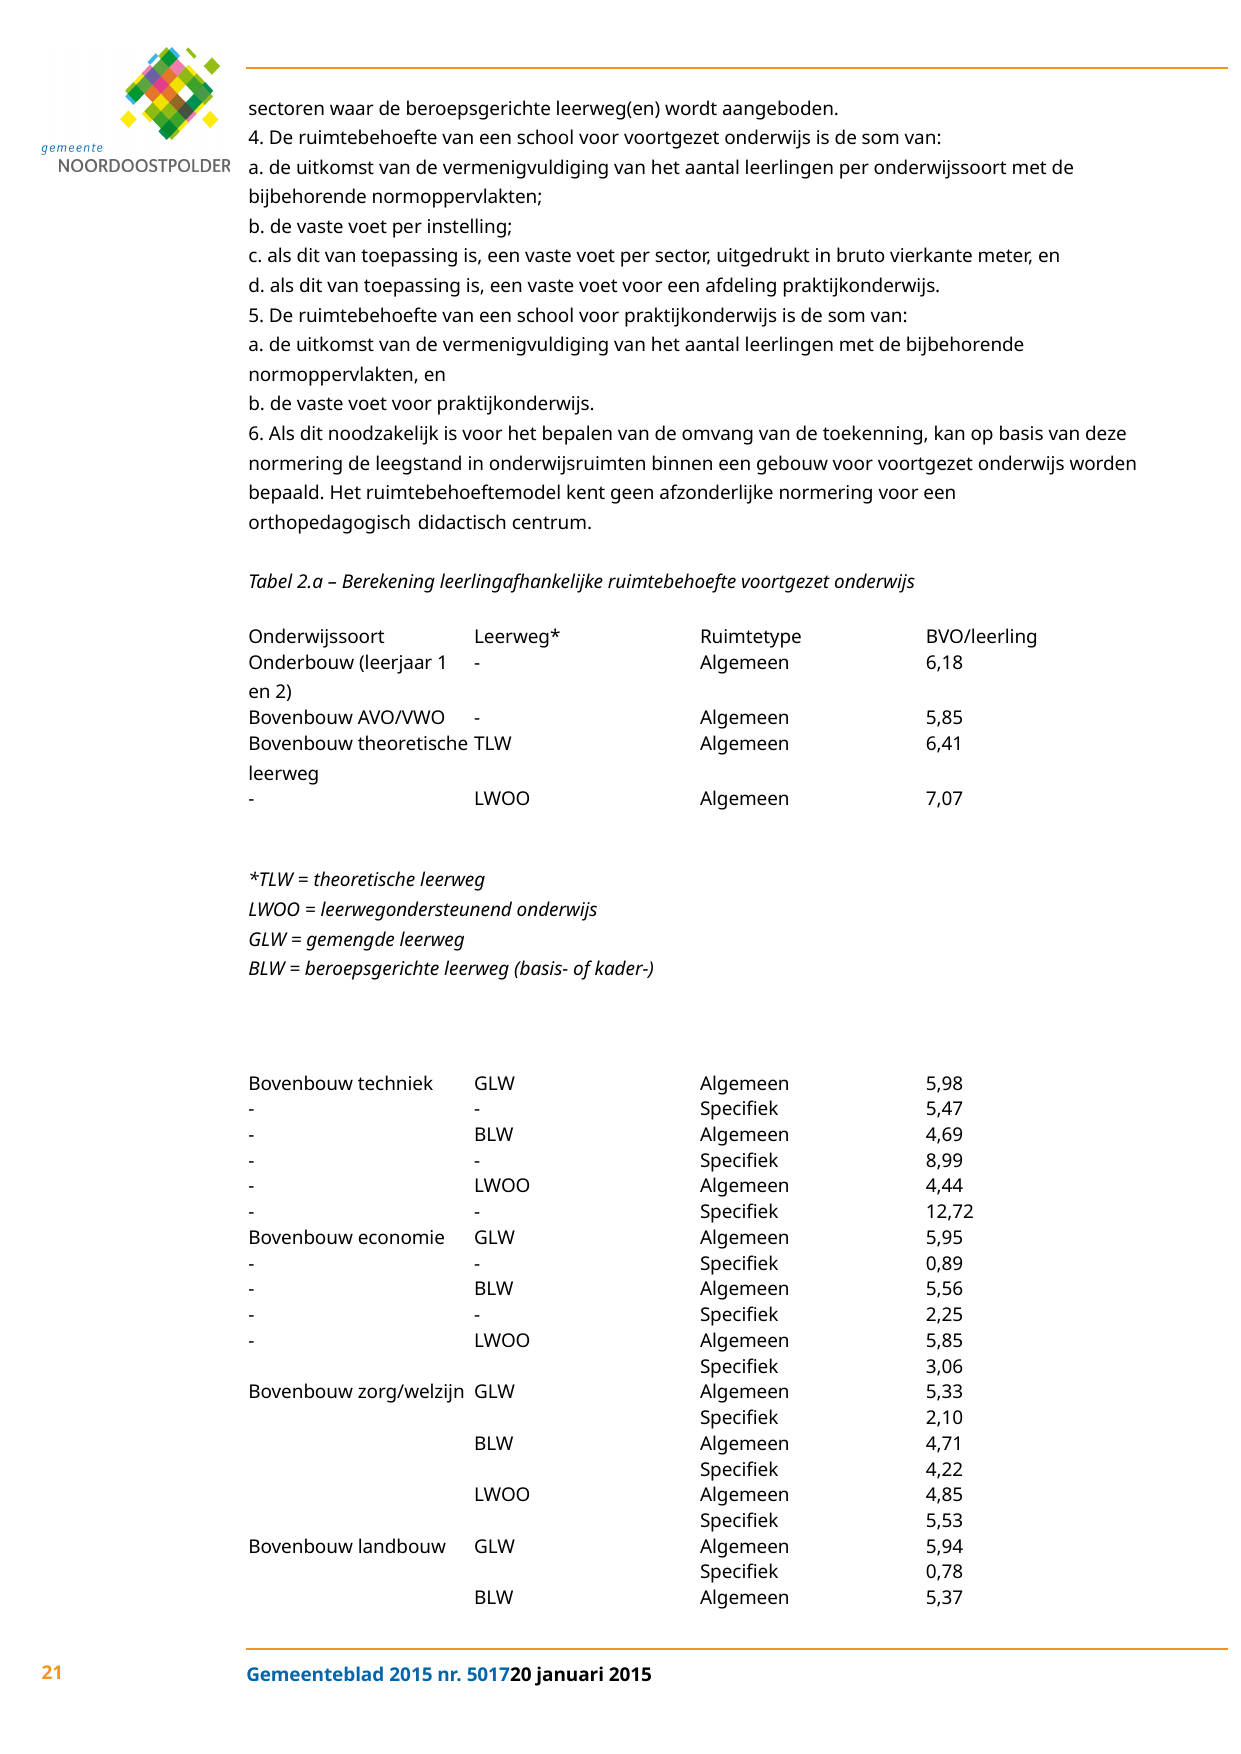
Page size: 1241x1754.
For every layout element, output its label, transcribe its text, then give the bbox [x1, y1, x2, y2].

table_cell [248, 1456, 474, 1481]
table_cell BLW [474, 1276, 700, 1301]
table_cell - [248, 1199, 474, 1224]
table_cell [248, 1481, 474, 1507]
table_header GLW [474, 1070, 700, 1096]
table_cell Algemeen [700, 1481, 926, 1507]
table_cell - [248, 1121, 474, 1147]
text c. als dit van toepassing is, een vaste voet per sector, uitgedrukt in bruto vierkante meter, en [248, 243, 1152, 268]
table_cell Algemeen [700, 1121, 926, 1147]
table_cell LWOO [474, 1327, 700, 1353]
table_cell 2,10 [926, 1404, 1152, 1430]
table_cell - [474, 1096, 700, 1121]
text b. de vaste voet per instelling; [248, 213, 1152, 239]
table_cell Specifiek [700, 1096, 926, 1121]
table_cell 12,72 [926, 1199, 1152, 1224]
text BLW = beroepsgerichte leerweg (basis- of kader-) [248, 955, 1152, 981]
table_cell [474, 1404, 700, 1430]
table_cell Specifiek [700, 1559, 926, 1584]
table_cell [248, 1584, 474, 1610]
table_cell GLW [474, 1379, 700, 1404]
table_cell - [248, 1250, 474, 1276]
table_header Leerweg* [474, 624, 700, 649]
table_cell 5,47 [926, 1096, 1152, 1121]
table_cell Specifiek [700, 1301, 926, 1327]
table_cell - [474, 1199, 700, 1224]
table_cell 7,07 [926, 786, 1152, 811]
table_cell BLW [474, 1430, 700, 1456]
table_cell 4,71 [926, 1430, 1152, 1456]
table_header 5,98 [926, 1070, 1152, 1096]
table_cell Bovenbouw AVO/VWO [248, 705, 474, 730]
table_cell Algemeen [700, 1276, 926, 1301]
text 4. De ruimtebehoefte van een school voor voortgezet onderwijs is de som van: [248, 124, 1152, 150]
picture [41, 47, 231, 172]
table_cell [474, 1456, 700, 1481]
table_cell Algemeen [700, 1430, 926, 1456]
table_cell [474, 1507, 700, 1533]
table_cell - [248, 1327, 474, 1353]
table_cell - [474, 705, 700, 730]
table_cell Specifiek [700, 1353, 926, 1378]
table_cell [248, 1559, 474, 1584]
table_cell [474, 1559, 700, 1584]
table_cell Algemeen [700, 1379, 926, 1404]
table_cell Bovenbouw zorg/welzijn [248, 1379, 474, 1404]
table_cell [248, 1404, 474, 1430]
table_header Algemeen [700, 1070, 926, 1096]
table_cell Bovenbouw landbouw [248, 1533, 474, 1559]
table_cell Onderbouw (leerjaar 1 en 2) [248, 649, 474, 704]
table_cell 5,85 [926, 1327, 1152, 1353]
table_cell Algemeen [700, 730, 926, 786]
table_cell BLW [474, 1584, 700, 1610]
table_header Bovenbouw techniek [248, 1070, 474, 1096]
table_cell - [474, 1250, 700, 1276]
table_header Onderwijssoort [248, 624, 474, 649]
table_cell Algemeen [700, 1224, 926, 1250]
table_cell 4,22 [926, 1456, 1152, 1481]
text a. de uitkomst van de vermenigvuldiging van het aantal leerlingen per onderwijssoort met de bijbehorende normoppervlakten; [248, 154, 1152, 209]
table_cell 5,94 [926, 1533, 1152, 1559]
table_cell TLW [474, 730, 700, 786]
table_cell Algemeen [700, 649, 926, 704]
table_cell LWOO [474, 1173, 700, 1198]
table_cell [474, 1353, 700, 1378]
text *TLW = theoretische leerweg [248, 867, 1152, 892]
table_cell - [248, 1276, 474, 1301]
table_cell 3,06 [926, 1353, 1152, 1378]
table_cell GLW [474, 1533, 700, 1559]
table_cell - [248, 1096, 474, 1121]
table_cell Bovenbouw economie [248, 1224, 474, 1250]
table_cell BLW [474, 1121, 700, 1147]
table_cell 5,37 [926, 1584, 1152, 1610]
table_cell 0,78 [926, 1559, 1152, 1584]
table_cell 5,33 [926, 1379, 1152, 1404]
table_cell Bovenbouw theoretische leerweg [248, 730, 474, 786]
table_cell 6,41 [926, 730, 1152, 786]
table_header BVO/leerling [926, 624, 1152, 649]
text d. als dit van toepassing is, een vaste voet voor een afdeling praktijkonderwijs. [248, 272, 1152, 298]
table_cell 4,44 [926, 1173, 1152, 1198]
table_cell GLW [474, 1224, 700, 1250]
table_cell 6,18 [926, 649, 1152, 704]
table_cell Algemeen [700, 1327, 926, 1353]
table_cell Specifiek [700, 1507, 926, 1533]
text b. de vaste voet voor praktijkonderwijs. [248, 391, 1152, 416]
table_cell [248, 1353, 474, 1378]
table_cell 5,53 [926, 1507, 1152, 1533]
text a. de uitkomst van de vermenigvuldiging van het aantal leerlingen met de bijbehorende normoppervlakten, en [248, 331, 1152, 387]
table_cell 0,89 [926, 1250, 1152, 1276]
table_cell Specifiek [700, 1199, 926, 1224]
table_cell 5,85 [926, 705, 1152, 730]
table_cell Algemeen [700, 786, 926, 811]
table_cell Algemeen [700, 1533, 926, 1559]
text 6. Als dit noodzakelijk is voor het bepalen van de omvang van de toekenning, kan op basis van deze normering de leegstand in onderwijsruimten binnen een gebouw voor voortgezet onderwijs worden bepaald. Het ruimtebehoeftemodel kent geen afzonderlijke normering voor een orthopedagogisch didactisch centrum. [248, 420, 1152, 535]
table_cell - [474, 1301, 700, 1327]
table_cell 4,69 [926, 1121, 1152, 1147]
table_cell [248, 1507, 474, 1533]
table_cell Specifiek [700, 1250, 926, 1276]
text 5. De ruimtebehoefte van een school voor praktijkonderwijs is de som van: [248, 302, 1152, 328]
table_cell 5,95 [926, 1224, 1152, 1250]
table_cell Algemeen [700, 1173, 926, 1198]
table_cell - [248, 786, 474, 811]
table_cell - [474, 1147, 700, 1173]
table_cell Specifiek [700, 1404, 926, 1430]
table_cell 4,85 [926, 1481, 1152, 1507]
text LWOO = leerwegondersteunend onderwijs [248, 896, 1152, 922]
table_header Ruimtetype [700, 624, 926, 649]
table_cell - [248, 1173, 474, 1198]
text Tabel 2.a – Berekening leerlingafhankelijke ruimtebehoefte voortgezet onderwijs [248, 568, 1152, 594]
table_cell Specifiek [700, 1147, 926, 1173]
table_cell Algemeen [700, 705, 926, 730]
table_cell LWOO [474, 1481, 700, 1507]
table_cell 5,56 [926, 1276, 1152, 1301]
table_cell - [474, 649, 700, 704]
text sectoren waar de beroepsgerichte leerweg(en) wordt aangeboden. [248, 95, 1152, 121]
table_cell 2,25 [926, 1301, 1152, 1327]
table_cell - [248, 1301, 474, 1327]
table_cell 8,99 [926, 1147, 1152, 1173]
table_cell - [248, 1147, 474, 1173]
text GLW = gemengde leerweg [248, 926, 1152, 951]
table_cell Specifiek [700, 1456, 926, 1481]
table_cell LWOO [474, 786, 700, 811]
table_cell [248, 1430, 474, 1456]
table_cell Algemeen [700, 1584, 926, 1610]
